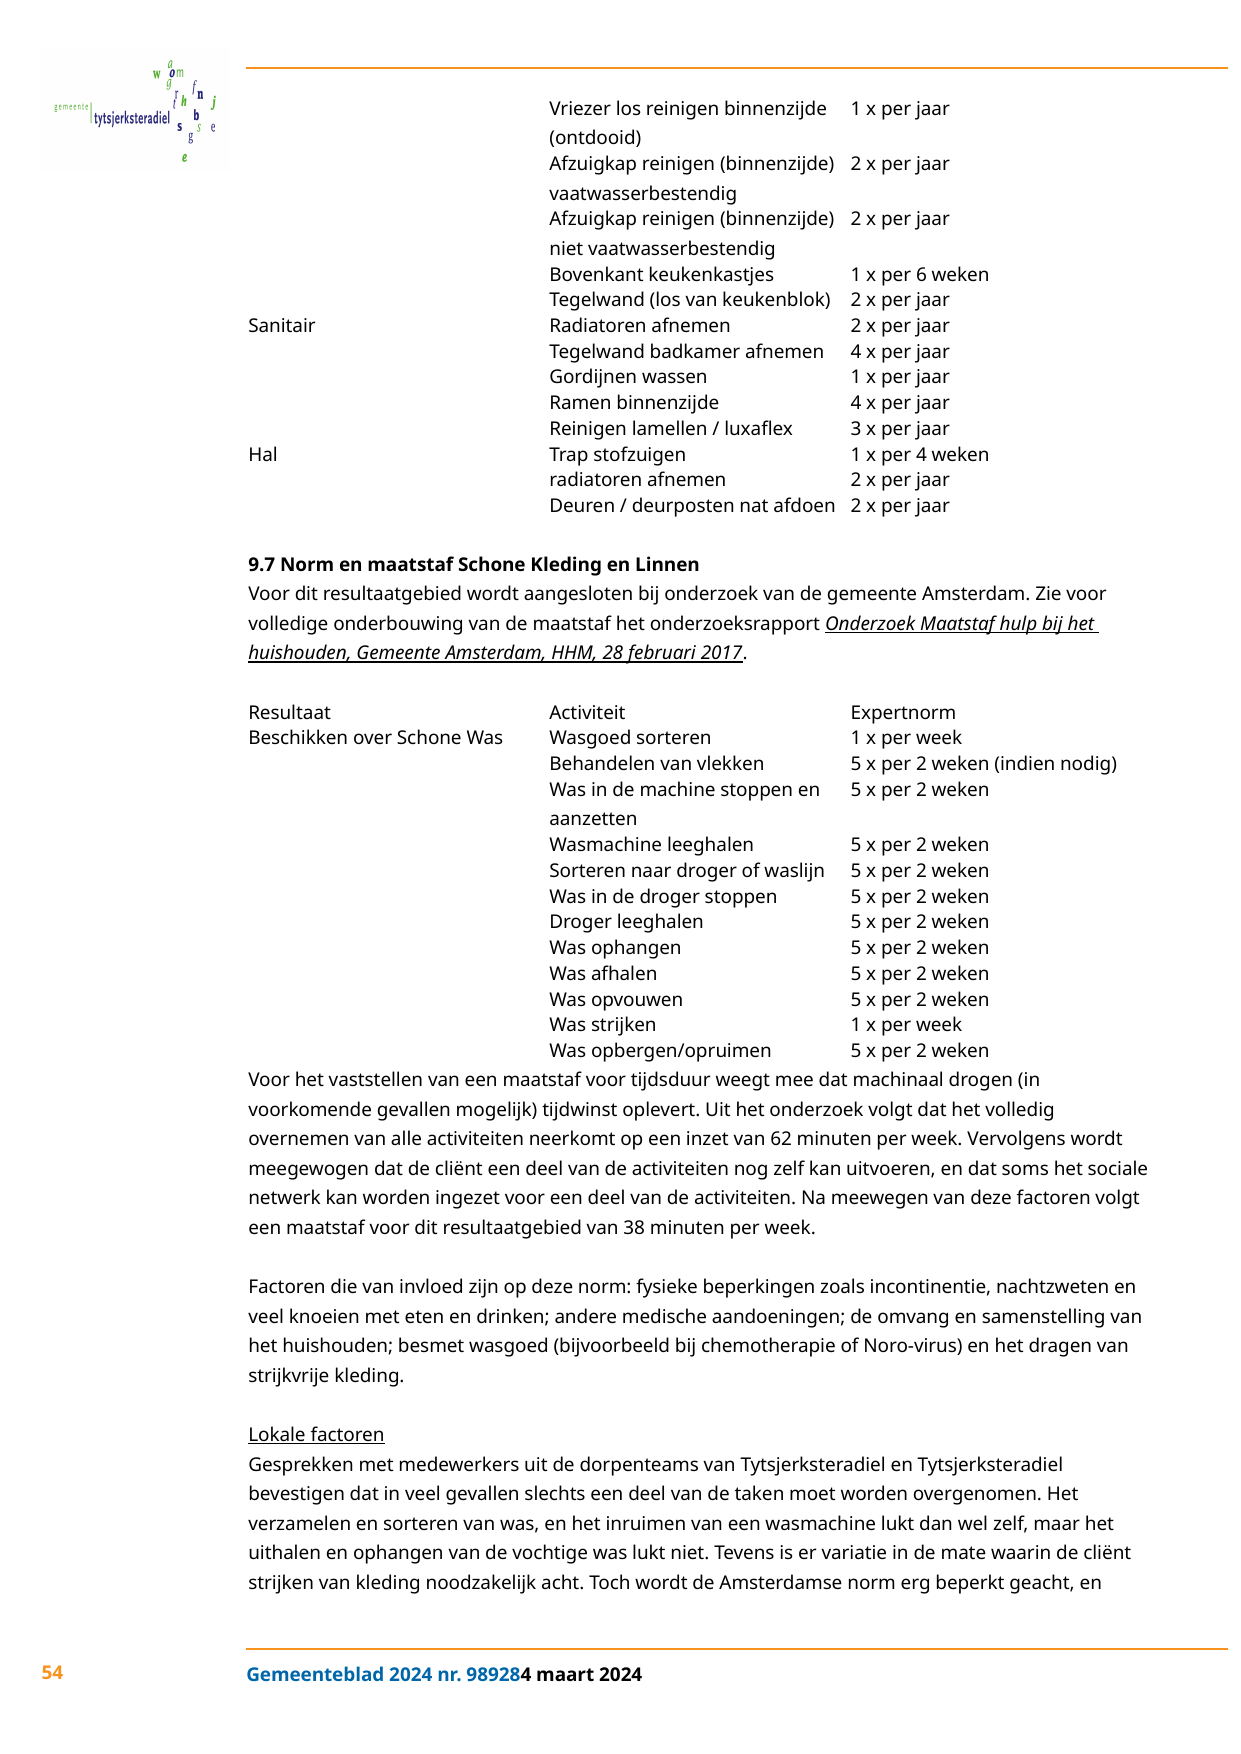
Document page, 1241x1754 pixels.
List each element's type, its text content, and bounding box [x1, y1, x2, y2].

table_cell 1 x per jaar [850, 95, 1152, 150]
table_cell Radiatoren afnemen [549, 312, 850, 338]
table_cell Was opbergen/opruimen [549, 1037, 850, 1063]
table_cell Bovenkant keukenkastjes [549, 261, 850, 286]
table_cell [248, 261, 549, 286]
text 9.7 Norm en maatstaf Schone Kleding en Linnen [248, 551, 1152, 577]
table_header Resultaat [248, 699, 549, 724]
table_cell [248, 776, 549, 831]
table_cell Deuren / deurposten nat afdoen [549, 492, 850, 518]
table_header Expertnorm [850, 699, 1152, 724]
table_cell [248, 95, 549, 150]
table_cell 1 x per jaar [850, 364, 1152, 389]
table_cell [248, 364, 549, 389]
text Factoren die van invloed zijn op deze norm: fysieke beperkingen zoals incontinentie, nachtzweten en veel knoeien met eten en drinken; andere medische aandoeningen; de omvang en samenstelling van het huishouden; besmet wasgoed (bijvoorbeeld bij chemotherapie of Noro-virus) en het dragen van strijkvrije kleding. [248, 1273, 1152, 1388]
table_cell Gordijnen wassen [549, 364, 850, 389]
table_cell Was in de droger stoppen [549, 883, 850, 908]
table_cell 3 x per jaar [850, 415, 1152, 441]
table_cell Droger leeghalen [549, 909, 850, 934]
table_cell [248, 389, 549, 415]
table_cell [248, 986, 549, 1011]
table_cell Ramen binnenzijde [549, 389, 850, 415]
table_cell Afzuigkap reinigen (binnenzijde) niet vaatwasserbestendig [549, 205, 850, 261]
table_cell [248, 883, 549, 908]
table_cell Sanitair [248, 312, 549, 338]
table_cell Beschikken over Schone Was [248, 725, 549, 750]
table_cell 1 x per week [850, 1011, 1152, 1037]
table_cell Wasgoed sorteren [549, 725, 850, 750]
table_cell Tegelwand (los van keukenblok) [549, 286, 850, 312]
table_cell Was opvouwen [549, 986, 850, 1011]
table_cell Was strijken [549, 1011, 850, 1037]
table_cell 5 x per 2 weken [850, 909, 1152, 934]
table_cell 5 x per 2 weken [850, 857, 1152, 883]
text Voor het vaststellen van een maatstaf voor tijdsduur weegt mee dat machinaal drogen (in voorkomende gevallen mogelijk) tijdwinst oplevert. Uit het onderzoek volgt dat het volledig overnemen van alle activiteiten neerkomt op een inzet van 62 minuten per week. Vervolgens wordt meegewogen dat de cliënt een deel van de activiteiten nog zelf kan uitvoeren, en dat soms het sociale netwerk kan worden ingezet voor een deel van de activiteiten. Na meewegen van deze factoren volgt een maatstaf voor dit resultaatgebied van 38 minuten per week. [248, 1066, 1152, 1240]
table_cell 4 x per jaar [850, 338, 1152, 364]
table_cell [248, 909, 549, 934]
table_cell [248, 338, 549, 364]
table_cell 1 x per 6 weken [850, 261, 1152, 286]
table_cell 5 x per 2 weken [850, 960, 1152, 986]
table_cell Reinigen lamellen / luxaflex [549, 415, 850, 441]
table_cell 5 x per 2 weken [850, 986, 1152, 1011]
table_cell Was ophangen [549, 934, 850, 960]
table_cell 2 x per jaar [850, 492, 1152, 518]
text Lokale factoren [248, 1421, 1152, 1447]
table_cell Hal [248, 441, 549, 467]
table_cell 2 x per jaar [850, 286, 1152, 312]
table_cell [248, 750, 549, 776]
table_cell 1 x per week [850, 725, 1152, 750]
table_cell [248, 831, 549, 857]
table_cell Trap stofzuigen [549, 441, 850, 467]
table_cell 5 x per 2 weken [850, 883, 1152, 908]
table_cell [248, 960, 549, 986]
table_cell 2 x per jaar [850, 150, 1152, 205]
table_cell [248, 1037, 549, 1063]
table_cell radiatoren afnemen [549, 467, 850, 492]
table_cell [248, 857, 549, 883]
table_cell [248, 492, 549, 518]
table_cell Was in de machine stoppen en aanzetten [549, 776, 850, 831]
text Gesprekken met medewerkers uit de dorpenteams van Tytsjerksteradiel en Tytsjerksteradiel bevestigen dat in veel gevallen slechts een deel van de taken moet worden overgenomen. Het verzamelen en sorteren van was, en het inruimen van een wasmachine lukt dan wel zelf, maar het uithalen en ophangen van de vochtige was lukt niet. Tevens is er variatie in de mate waarin de cliënt strijken van kleding noodzakelijk acht. Toch wordt de Amsterdamse norm erg beperkt geacht, en [248, 1451, 1152, 1595]
table_cell 2 x per jaar [850, 467, 1152, 492]
table_cell 2 x per jaar [850, 312, 1152, 338]
table_cell Tegelwand badkamer afnemen [549, 338, 850, 364]
table_cell Was afhalen [549, 960, 850, 986]
text Voor dit resultaatgebied wordt aangesloten bij onderzoek van de gemeente Amsterdam. Zie voor volledige onderbouwing van de maatstaf het onderzoeksrapport Onderzoek Maatstaf hulp bij het huishouden, Gemeente Amsterdam, HHM, 28 februari 2017. [248, 580, 1152, 665]
table_cell 2 x per jaar [850, 205, 1152, 261]
table_cell 5 x per 2 weken [850, 934, 1152, 960]
table_cell Wasmachine leeghalen [549, 831, 850, 857]
table_cell [248, 1011, 549, 1037]
table_cell [248, 467, 549, 492]
picture [41, 47, 231, 172]
table_cell Sorteren naar droger of waslijn [549, 857, 850, 883]
table_cell Vriezer los reinigen binnenzijde (ontdooid) [549, 95, 850, 150]
table_cell 5 x per 2 weken (indien nodig) [850, 750, 1152, 776]
table_cell Behandelen van vlekken [549, 750, 850, 776]
table_cell 4 x per jaar [850, 389, 1152, 415]
table_cell [248, 205, 549, 261]
table_cell Afzuigkap reinigen (binnenzijde) vaatwasserbestendig [549, 150, 850, 205]
table_cell 5 x per 2 weken [850, 776, 1152, 831]
table_cell [248, 415, 549, 441]
table_cell [248, 934, 549, 960]
table_cell [248, 286, 549, 312]
table_cell 5 x per 2 weken [850, 831, 1152, 857]
table_cell [248, 150, 549, 205]
table_cell 1 x per 4 weken [850, 441, 1152, 467]
table_header Activiteit [549, 699, 850, 724]
table_cell 5 x per 2 weken [850, 1037, 1152, 1063]
